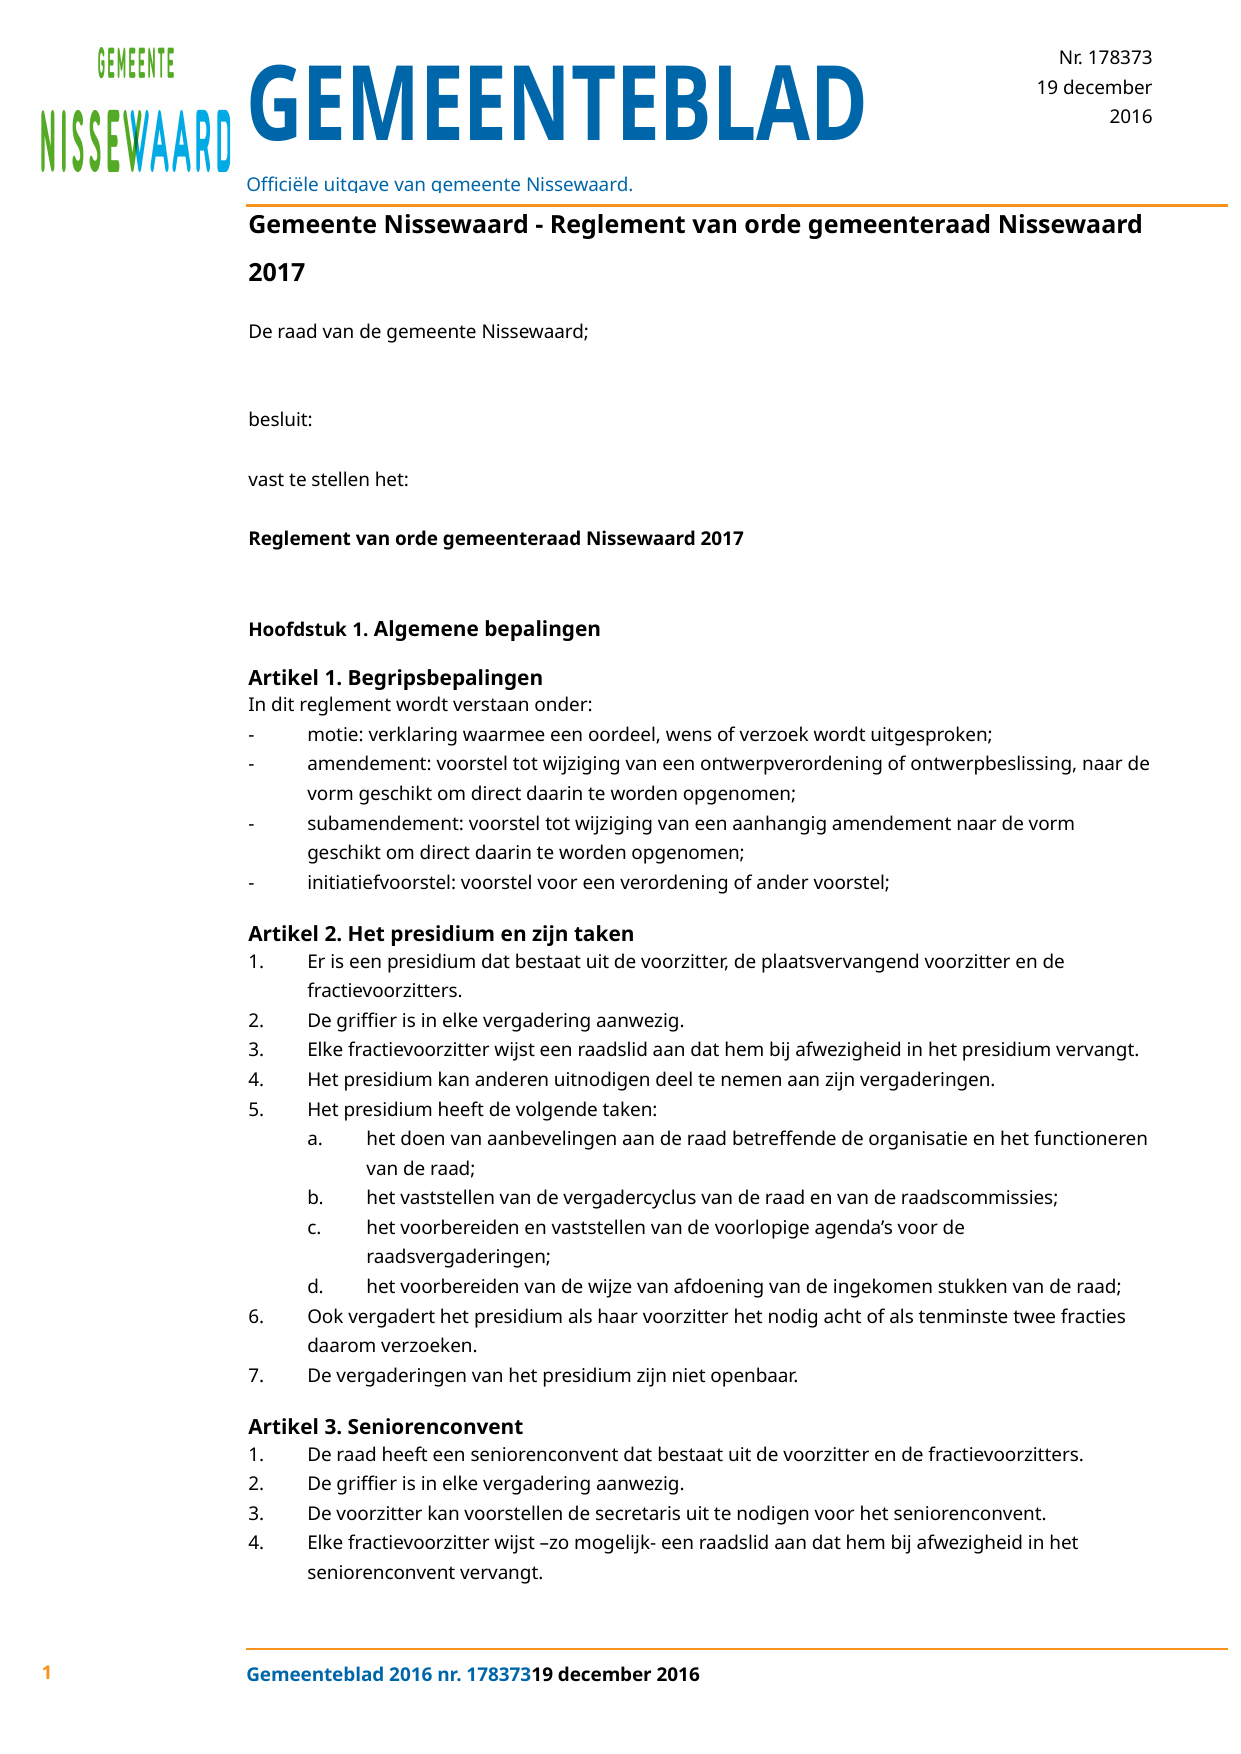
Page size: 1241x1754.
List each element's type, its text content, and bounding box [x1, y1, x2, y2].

text In dit reglement wordt verstaan onder: [248, 691, 1152, 717]
list De vergaderingen van het presidium zijn niet openbaar. [248, 1362, 1152, 1388]
list initiatiefvoorstel: voorstel voor een verordening of ander voorstel; [248, 869, 1152, 895]
list subamendement: voorstel tot wijziging van een aanhangig amendement naar de vorm geschikt om direct daarin te worden opgenomen; [248, 810, 1152, 865]
picture [222, 122, 227, 160]
text Hoofdstuk 1. Algemene bepalingen [248, 614, 1152, 642]
list De voorzitter kan voorstellen de secretaris uit te nodigen voor het seniorenconvent. [248, 1500, 1152, 1526]
list De griffier is in elke vergadering aanwezig. [248, 1470, 1152, 1496]
list De raad heeft een seniorenconvent dat bestaat uit de voorzitter en de fractievoorzitters. [248, 1441, 1152, 1467]
picture [41, 47, 231, 172]
list Ook vergadert het presidium als haar voorzitter het nodig acht of als tenminste twee fracties daarom verzoeken. [248, 1303, 1152, 1358]
list het voorbereiden en vaststellen van de voorlopige agenda’s voor de raadsvergaderingen; [307, 1214, 1152, 1269]
picture [201, 122, 206, 138]
picture [176, 157, 187, 172]
text Artikel 2. Het presidium en zijn taken [248, 919, 1152, 948]
text Artikel 3. Seniorenconvent [248, 1412, 1152, 1441]
list Elke fractievoorzitter wijst –zo mogelijk- een raadslid aan dat hem bij afwezigheid in het seniorenconvent vervangt. [248, 1529, 1152, 1585]
text Reglement van orde gemeenteraad Nissewaard 2017 [248, 525, 1152, 551]
picture [200, 151, 206, 172]
text vast te stellen het: [248, 466, 1152, 492]
list Er is een presidium dat bestaat uit de voorzitter, de plaatsvervangend voorzitter en de fractievoorzitters. [248, 948, 1152, 1003]
list het vaststellen van de vergadercyclus van de raad en van de raadscommissies; [307, 1184, 1152, 1210]
list Elke fractievoorzitter wijst een raadslid aan dat hem bij afwezigheid in het presidium vervangt. [248, 1037, 1152, 1062]
text besluit: [248, 407, 1152, 432]
list motie: verklaring waarmee een oordeel, wens of verzoek wordt uitgesproken; [248, 721, 1152, 747]
list Het presidium kan anderen uitnodigen deel te nemen aan zijn vergaderingen. [248, 1066, 1152, 1092]
list De griffier is in elke vergadering aanwezig. [248, 1007, 1152, 1033]
text Gemeente Nissewaard - Reglement van orde gemeenteraad Nissewaard 2017 [248, 207, 1152, 288]
list amendement: voorstel tot wijziging van een ontwerpverordening of ontwerpbeslissing, naar de vorm geschikt om direct daarin te worden opgenomen; [248, 751, 1152, 806]
list Het presidium heeft de volgende taken: [248, 1096, 1152, 1121]
text Artikel 1. Begripsbepalingen [248, 663, 1152, 691]
picture [154, 157, 165, 172]
list het voorbereiden van de wijze van afdoening van de ingekomen stukken van de raad; [307, 1273, 1152, 1299]
text De raad van de gemeente Nissewaard; [248, 318, 1152, 344]
list het doen van aanbevelingen aan de raad betreffende de organisatie en het functioneren van de raad; [307, 1125, 1152, 1181]
